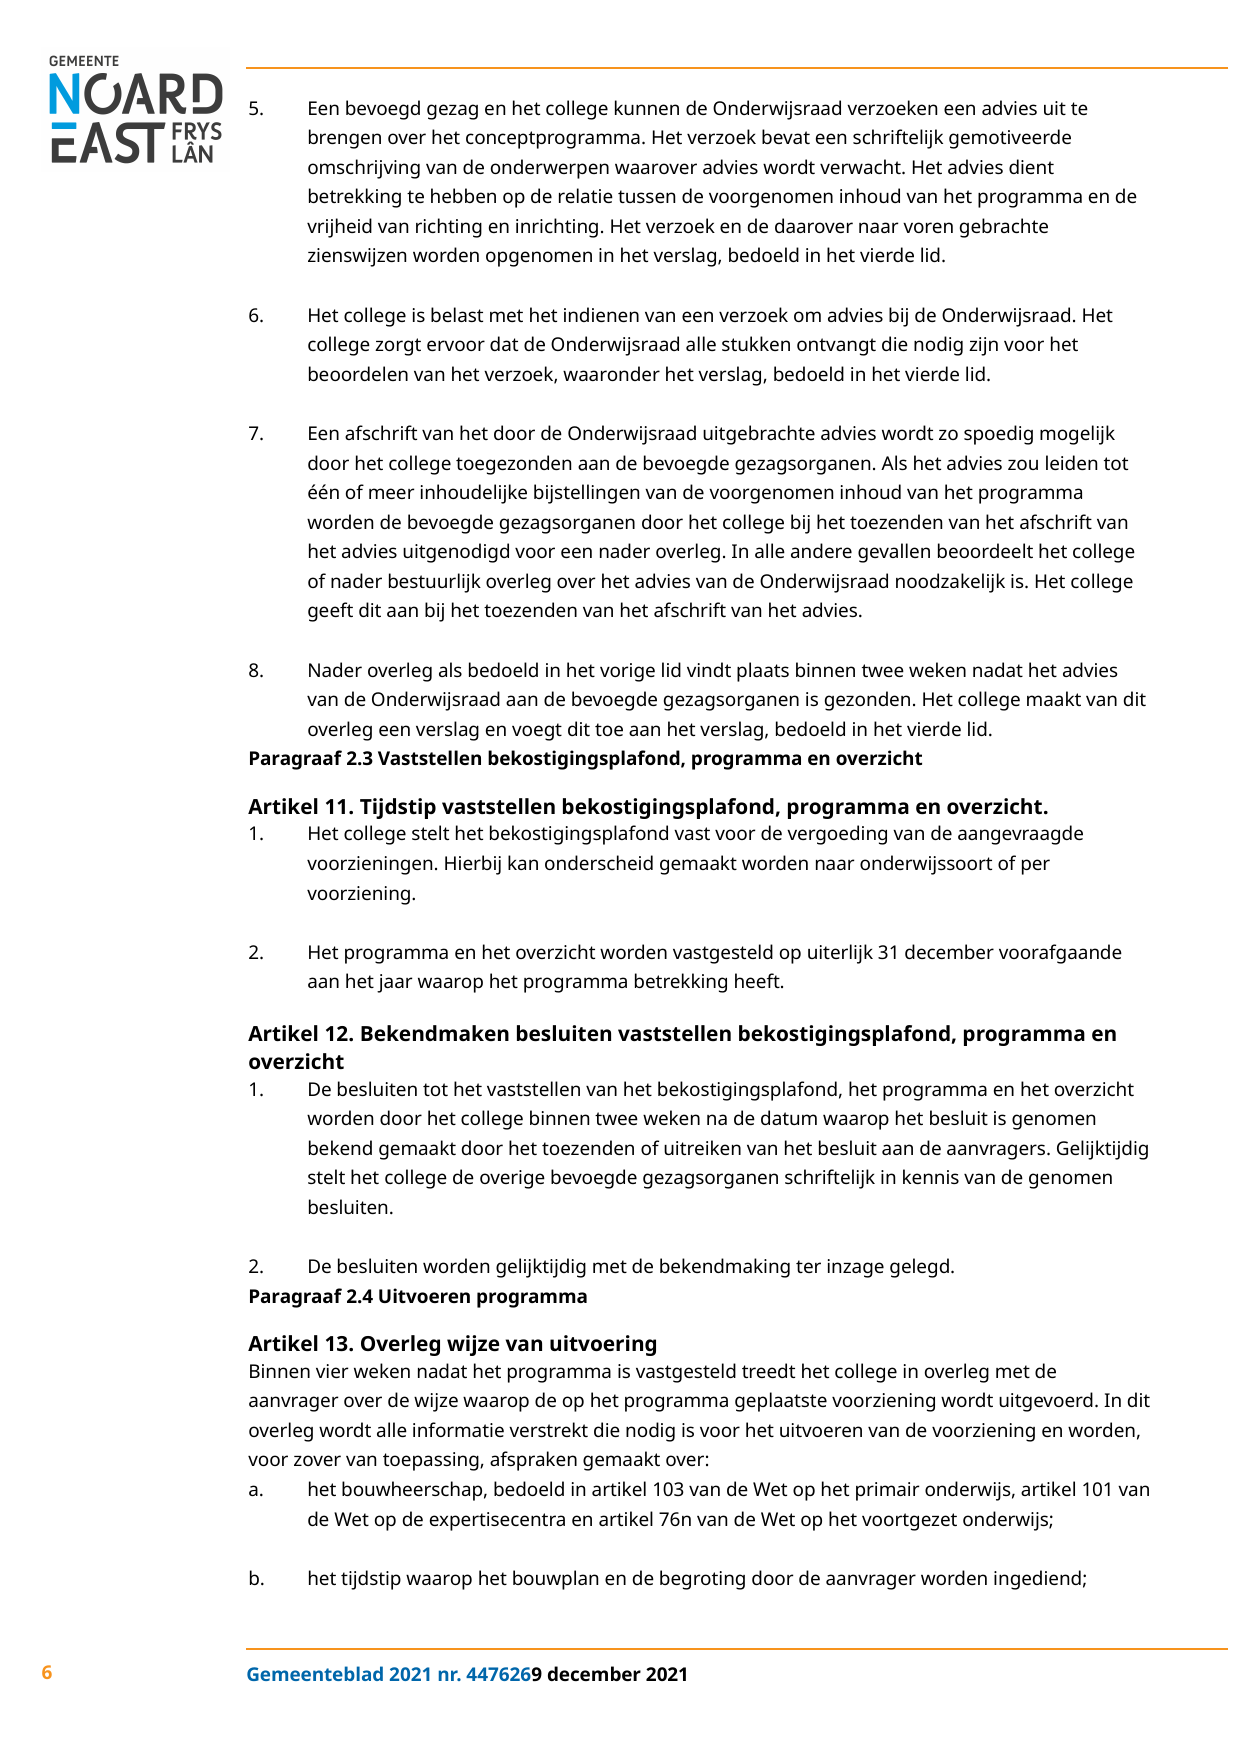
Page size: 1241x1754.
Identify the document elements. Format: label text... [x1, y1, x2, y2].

text Binnen vier weken nadat het programma is vastgesteld treedt het college in overleg met de aanvrager over de wijze waarop de op het programma geplaatste voorziening wordt uitgevoerd. In dit overleg wordt alle informatie verstrekt die nodig is voor het uitvoeren van de voorziening en worden, voor zover van toepassing, afspraken gemaakt over: [248, 1358, 1152, 1472]
list Een afschrift van het door de Onderwijsraad uitgebrachte advies wordt zo spoedig mogelijk door het college toegezonden aan de bevoegde gezagsorganen. Als het advies zou leiden tot één of meer inhoudelijke bijstellingen van de voorgenomen inhoud van het programma worden de bevoegde gezagsorganen door het college bij het toezenden van het afschrift van het advies uitgenodigd voor een nader overleg. In alle andere gevallen beoordeelt het college of nader bestuurlijk overleg over het advies van de Onderwijsraad noodzakelijk is. Het college geeft dit aan bij het toezenden van het afschrift van het advies. [248, 420, 1152, 623]
list De besluiten worden gelijktijdig met de bekendmaking ter inzage gelegd. [248, 1253, 1152, 1279]
list De besluiten tot het vaststellen van het bekostigingsplafond, het programma en het overzicht worden door het college binnen twee weken na de datum waarop het besluit is genomen bekend gemaakt door het toezenden of uitreiken van het besluit aan de aanvragers. Gelijktijdig stelt het college de overige bevoegde gezagsorganen schriftelijk in kennis van de genomen besluiten. [248, 1076, 1152, 1220]
list Het college is belast met het indienen van een verzoek om advies bij de Onderwijsraad. Het college zorgt ervoor dat de Onderwijsraad alle stukken ontvangt die nodig zijn voor het beoordelen van het verzoek, waaronder het verslag, bedoeld in het vierde lid. [248, 302, 1152, 387]
text Paragraaf 2.4 Uitvoeren programma [248, 1283, 1152, 1309]
list het bouwheerschap, bedoeld in artikel 103 van de Wet op het primair onderwijs, artikel 101 van de Wet op de expertisecentra en artikel 76n van de Wet op het voortgezet onderwijs; [248, 1476, 1152, 1532]
list Het college stelt het bekostigingsplafond vast voor de vergoeding van de aangevraagde voorzieningen. Hierbij kan onderscheid gemaakt worden naar onderwijssoort of per voorziening. [248, 821, 1152, 906]
list Het programma en het overzicht worden vastgesteld op uiterlijk 31 december voorafgaande aan het jaar waarop het programma betrekking heeft. [248, 939, 1152, 994]
list Nader overleg als bedoeld in het vorige lid vindt plaats binnen twee weken nadat het advies van de Onderwijsraad aan de bevoegde gezagsorganen is gezonden. Het college maakt van dit overleg een verslag en voegt dit toe aan het verslag, bedoeld in het vierde lid. [248, 657, 1152, 742]
text Artikel 13. Overleg wijze van uitvoering [248, 1329, 1152, 1358]
text Paragraaf 2.3 Vaststellen bekostigingsplafond, programma en overzicht [248, 746, 1152, 771]
list het tijdstip waarop het bouwplan en de begroting door de aanvrager worden ingediend; [248, 1565, 1152, 1591]
text Artikel 12. Bekendmaken besluiten vaststellen bekostigingsplafond, programma en overzicht [248, 1019, 1152, 1076]
picture [41, 47, 231, 172]
text Artikel 11. Tijdstip vaststellen bekostigingsplafond, programma en overzicht. [248, 792, 1152, 821]
list Een bevoegd gezag en het college kunnen de Onderwijsraad verzoeken een advies uit te brengen over het conceptprogramma. Het verzoek bevat een schriftelijk gemotiveerde omschrijving van de onderwerpen waarover advies wordt verwacht. Het advies dient betrekking te hebben op de relatie tussen de voorgenomen inhoud van het programma en de vrijheid van richting en inrichting. Het verzoek en de daarover naar voren gebrachte zienswijzen worden opgenomen in het verslag, bedoeld in het vierde lid. [248, 95, 1152, 268]
